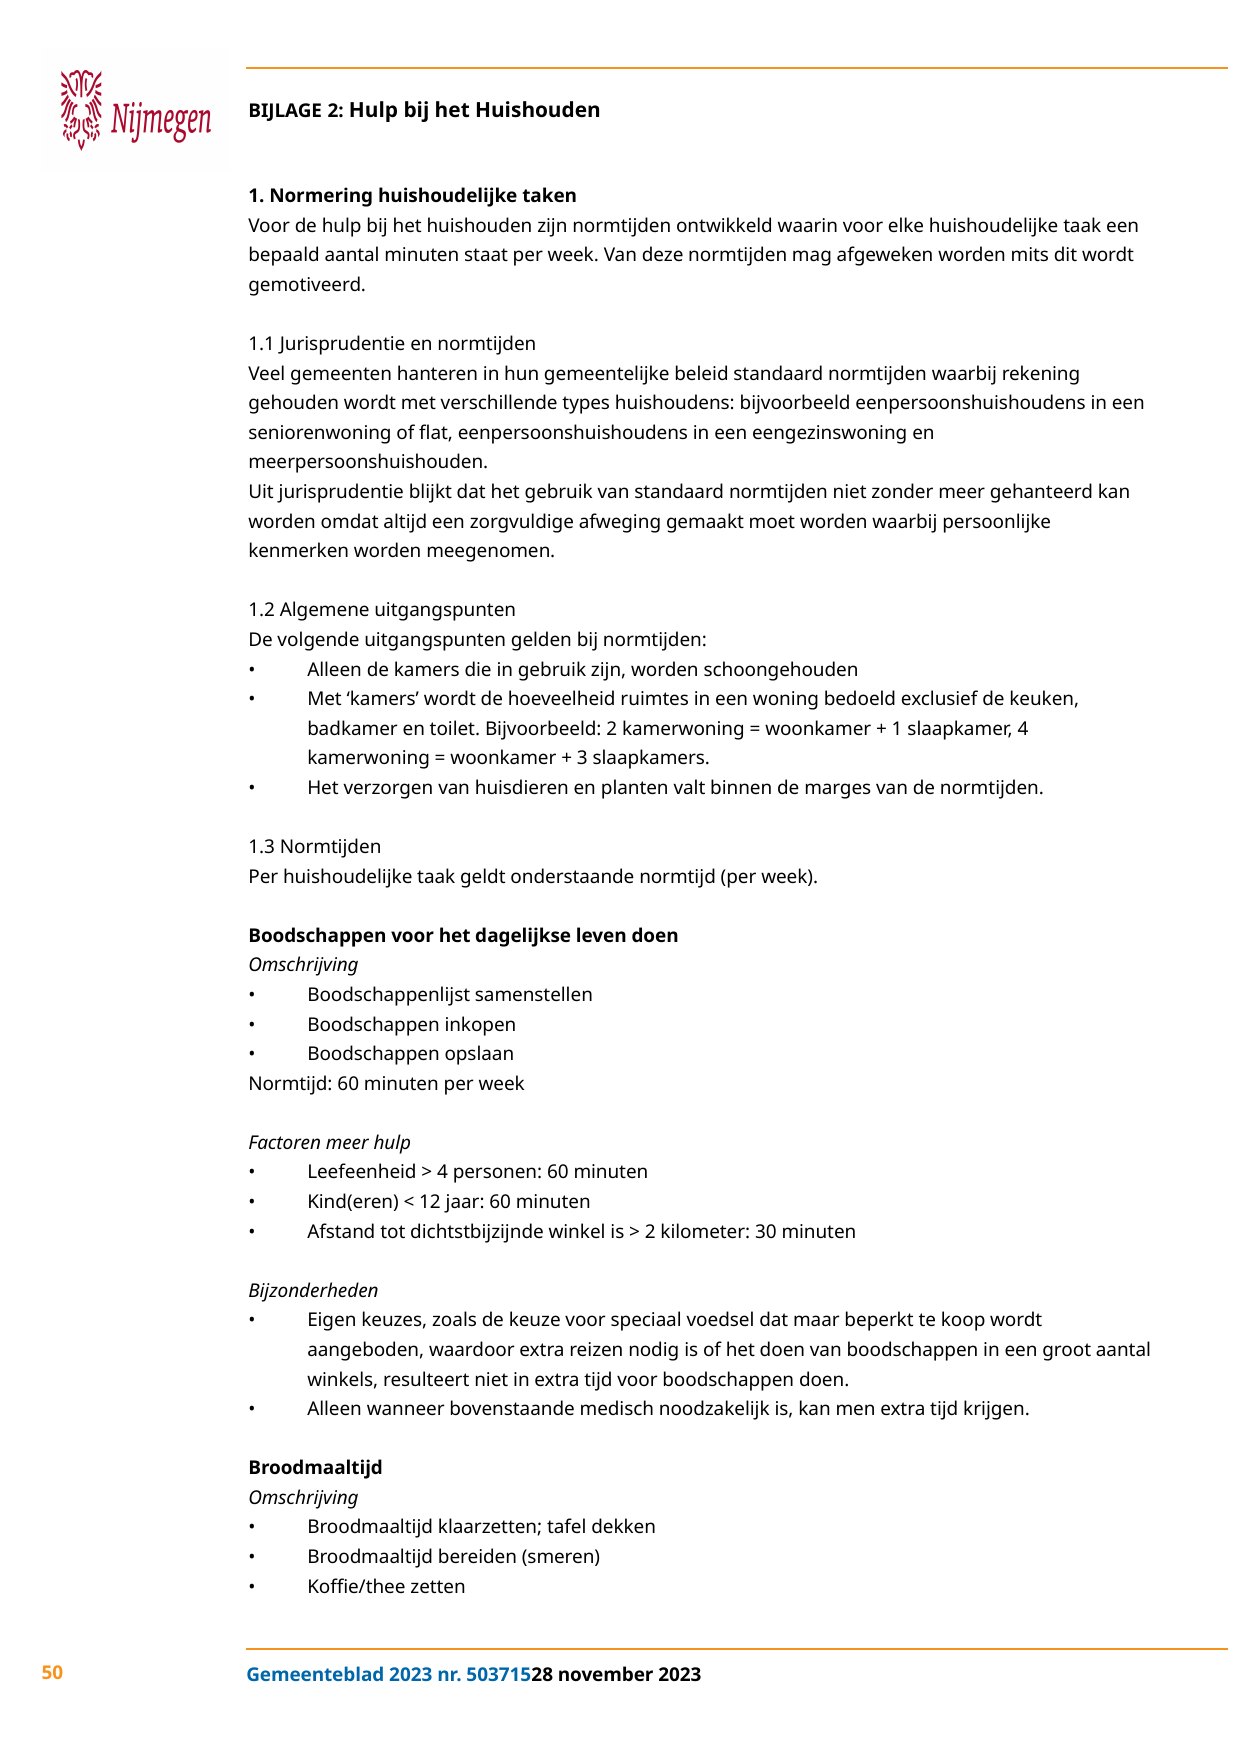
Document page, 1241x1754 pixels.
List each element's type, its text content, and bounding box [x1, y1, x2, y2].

text BIJLAGE 2: Hulp bij het Huishouden [248, 95, 1152, 123]
text Omschrijving [248, 952, 1152, 977]
list Kind(eren) < 12 jaar: 60 minuten [248, 1188, 1152, 1214]
list Boodschappenlijst samenstellen [248, 981, 1152, 1007]
text Veel gemeenten hanteren in hun gemeentelijke beleid standaard normtijden waarbij rekening gehouden wordt met verschillende types huishoudens: bijvoorbeeld eenpersoonshuishoudens in een seniorenwoning of flat, eenpersoonshuishoudens in een eengezinswoning en meerpersoonshuishouden. [248, 360, 1152, 474]
text Uit jurisprudentie blijkt dat het gebruik van standaard normtijden niet zonder meer gehanteerd kan worden omdat altijd een zorgvuldige afweging gemaakt moet worden waarbij persoonlijke kenmerken worden meegenomen. [248, 478, 1152, 563]
list Alleen wanneer bovenstaande medisch noodzakelijk is, kan men extra tijd krijgen. [248, 1395, 1152, 1421]
list Broodmaaltijd klaarzetten; tafel dekken [248, 1514, 1152, 1539]
text 1.1 Jurisprudentie en normtijden [248, 330, 1152, 356]
text Voor de hulp bij het huishouden zijn normtijden ontwikkeld waarin voor elke huishoudelijke taak een bepaald aantal minuten staat per week. Van deze normtijden mag afgeweken worden mits dit wordt gemotiveerd. [248, 212, 1152, 297]
list Afstand tot dichtstbijzijnde winkel is > 2 kilometer: 30 minuten [248, 1218, 1152, 1244]
list Broodmaaltijd bereiden (smeren) [248, 1543, 1152, 1569]
text Per huishoudelijke taak geldt onderstaande normtijd (per week). [248, 863, 1152, 889]
text De volgende uitgangspunten gelden bij normtijden: [248, 626, 1152, 652]
text Normtijd: 60 minuten per week [248, 1070, 1152, 1096]
text Boodschappen voor het dagelijkse leven doen [248, 922, 1152, 948]
text 1. Normering huishoudelijke taken [248, 182, 1152, 208]
text Broodmaaltijd [248, 1454, 1152, 1480]
list Eigen keuzes, zoals de keuze voor speciaal voedsel dat maar beperkt te koop wordt aangeboden, waardoor extra reizen nodig is of het doen van boodschappen in een groot aantal winkels, resulteert niet in extra tijd voor boodschappen doen. [248, 1307, 1152, 1392]
list Boodschappen inkopen [248, 1011, 1152, 1037]
text 1.3 Normtijden [248, 833, 1152, 859]
list Leefeenheid > 4 personen: 60 minuten [248, 1159, 1152, 1184]
text 1.2 Algemene uitgangspunten [248, 597, 1152, 622]
text Omschrijving [248, 1484, 1152, 1510]
picture [41, 47, 231, 172]
text Bijzonderheden [248, 1277, 1152, 1303]
list Boodschappen opslaan [248, 1040, 1152, 1066]
list Met ‘kamers’ wordt de hoeveelheid ruimtes in een woning bedoeld exclusief de keuken, badkamer en toilet. Bijvoorbeeld: 2 kamerwoning = woonkamer + 1 slaapkamer, 4 kamerwoning = woonkamer + 3 slaapkamers. [248, 685, 1152, 770]
list Koffie/thee zetten [248, 1573, 1152, 1599]
text Factoren meer hulp [248, 1129, 1152, 1155]
list Alleen de kamers die in gebruik zijn, worden schoongehouden [248, 656, 1152, 682]
list Het verzorgen van huisdieren en planten valt binnen de marges van de normtijden. [248, 774, 1152, 800]
